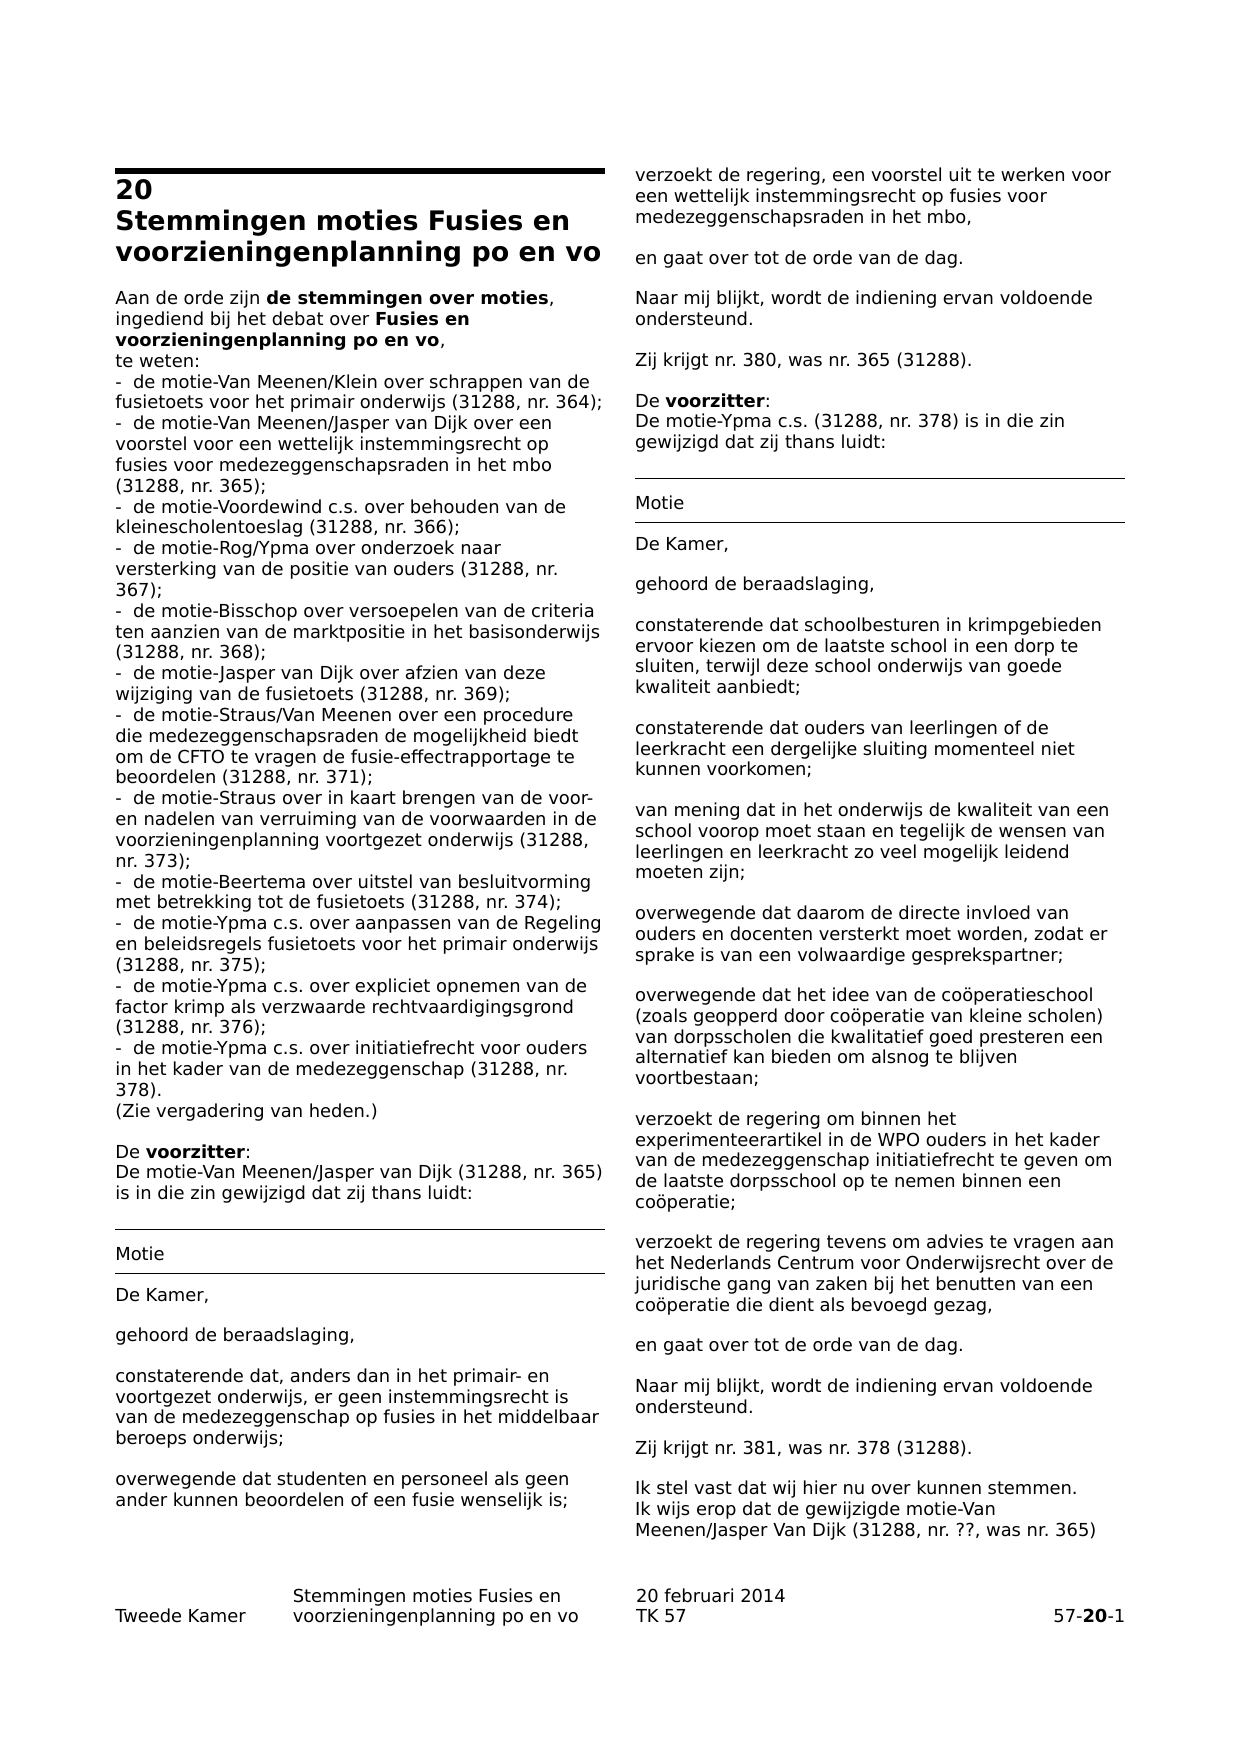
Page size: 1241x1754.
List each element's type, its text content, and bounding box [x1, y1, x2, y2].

text Aan de orde zijn de stemmingen over moties, ingediend bij het debat over Fusies en voorzieningenplanning po en vo, [115, 288, 605, 351]
list de motie-Ypma c.s. over initiatiefrecht voor ouders in het kader van de medezeggenschap (31288, nr. 378). [115, 1038, 605, 1101]
text overwegende dat het idee van de coöperatieschool (zoals geopperd door coöperatie van kleine scholen) van dorpsscholen die kwalitatief goed presteren een alternatief kan bieden om alsnog te blijven voortbestaan; [635, 985, 1125, 1089]
list de motie-Ypma c.s. over expliciet opnemen van de factor krimp als verzwaarde rechtvaardigingsgrond (31288, nr. 376); [115, 976, 605, 1038]
text De Kamer, [115, 1284, 605, 1305]
list de motie-Bisschop over versoepelen van de criteria ten aanzien van de marktpositie in het basisonderwijs (31288, nr. 368); [115, 601, 605, 663]
text Naar mij blijkt, wordt de indiening ervan voldoende ondersteund. [635, 1376, 1125, 1417]
list de motie-Beertema over uitstel van besluitvorming met betrekking tot de fusietoets (31288, nr. 374); [115, 871, 605, 913]
list de motie-Straus over in kaart brengen van de voor- en nadelen van verruiming van de voorwaarden in de voorzieningenplanning voortgezet onderwijs (31288, nr. 373); [115, 788, 605, 871]
text constaterende dat, anders dan in het primair- en voortgezet onderwijs, er geen instemmingsrecht is van de medezeggenschap op fusies in het middelbaar beroeps onderwijs; [115, 1366, 605, 1449]
text gehoord de beraadslaging, [635, 574, 1125, 595]
list de motie-Jasper van Dijk over afzien van deze wijziging van de fusietoets (31288, nr. 369); [115, 663, 605, 705]
text Motie [635, 493, 1125, 513]
list de motie-Van Meenen/Jasper van Dijk over een voorstel voor een wettelijk instemmingsrecht op fusies voor medezeggenschapsraden in het mbo (31288, nr. 365); [115, 413, 605, 496]
list de motie-Straus/Van Meenen over een procedure die medezeggenschapsraden de mogelijkheid biedt om de CFTO te vragen de fusie-effectrapportage te beoordelen (31288, nr. 371); [115, 705, 605, 788]
text De voorzitter: [115, 1141, 605, 1162]
text en gaat over tot de orde van de dag. [635, 1335, 1125, 1356]
list de motie-Rog/Ypma over onderzoek naar versterking van de positie van ouders (31288, nr. 367); [115, 538, 605, 601]
text verzoekt de regering tevens om advies te vragen aan het Nederlands Centrum voor Onderwijsrecht over de juridische gang van zaken bij het benutten van een coöperatie die dient als bevoegd gezag, [635, 1232, 1125, 1315]
text constaterende dat schoolbesturen in krimpgebieden ervoor kiezen om de laatste school in een dorp te sluiten, terwijl deze school onderwijs van goede kwaliteit aanbiedt; [635, 615, 1125, 698]
text overwegende dat daarom de directe invloed van ouders en docenten versterkt moet worden, zodat er sprake is van een volwaardige gesprekspartner; [635, 903, 1125, 965]
text Ik wijs erop dat de gewijzigde motie-Van Meenen/Jasper Van Dijk (31288, nr. ??, was nr. 365) [635, 1499, 1125, 1541]
text en gaat over tot de orde van de dag. [635, 247, 1125, 268]
text De voorzitter: [635, 390, 1125, 411]
text De motie-Van Meenen/Jasper van Dijk (31288, nr. 365) is in die zin gewijzigd dat zij thans luidt: [115, 1162, 605, 1204]
text (Zie vergadering van heden.) [115, 1101, 605, 1121]
text Ik stel vast dat wij hier nu over kunnen stemmen. [635, 1478, 1125, 1499]
text van mening dat in het onderwijs de kwaliteit van een school voorop moet staan en tegelijk de wensen van leerlingen en leerkracht zo veel mogelijk leidend moeten zijn; [635, 800, 1125, 883]
text De motie-Ypma c.s. (31288, nr. 378) is in die zin gewijzigd dat zij thans luidt: [635, 411, 1125, 453]
text overwegende dat studenten en personeel als geen ander kunnen beoordelen of een fusie wenselijk is; [115, 1469, 605, 1510]
text Motie [115, 1244, 605, 1264]
text constaterende dat ouders van leerlingen of de leerkracht een dergelijke sluiting momenteel niet kunnen voorkomen; [635, 718, 1125, 780]
text De Kamer, [635, 533, 1125, 554]
text Naar mij blijkt, wordt de indiening ervan voldoende ondersteund. [635, 288, 1125, 330]
title 20 Stemmingen moties Fusies en voorzieningenplanning po en vo [115, 174, 605, 268]
text verzoekt de regering, een voorstel uit te werken voor een wettelijk instemmingsrecht op fusies voor medezeggenschapsraden in het mbo, [635, 165, 1125, 227]
text Zij krijgt nr. 380, was nr. 365 (31288). [635, 350, 1125, 370]
text Zij krijgt nr. 381, was nr. 378 (31288). [635, 1437, 1125, 1458]
list de motie-Van Meenen/Klein over schrappen van de fusietoets voor het primair onderwijs (31288, nr. 364); [115, 371, 605, 413]
list de motie-Ypma c.s. over aanpassen van de Regeling en beleidsregels fusietoets voor het primair onderwijs (31288, nr. 375); [115, 913, 605, 976]
list de motie-Voordewind c.s. over behouden van de kleinescholentoeslag (31288, nr. 366); [115, 496, 605, 538]
text gehoord de beraadslaging, [115, 1325, 605, 1346]
text te weten: [115, 351, 605, 371]
text verzoekt de regering om binnen het experimenteerartikel in de WPO ouders in het kader van de medezeggenschap initiatiefrecht te geven om de laatste dorpsschool op te nemen binnen een coöperatie; [635, 1109, 1125, 1212]
